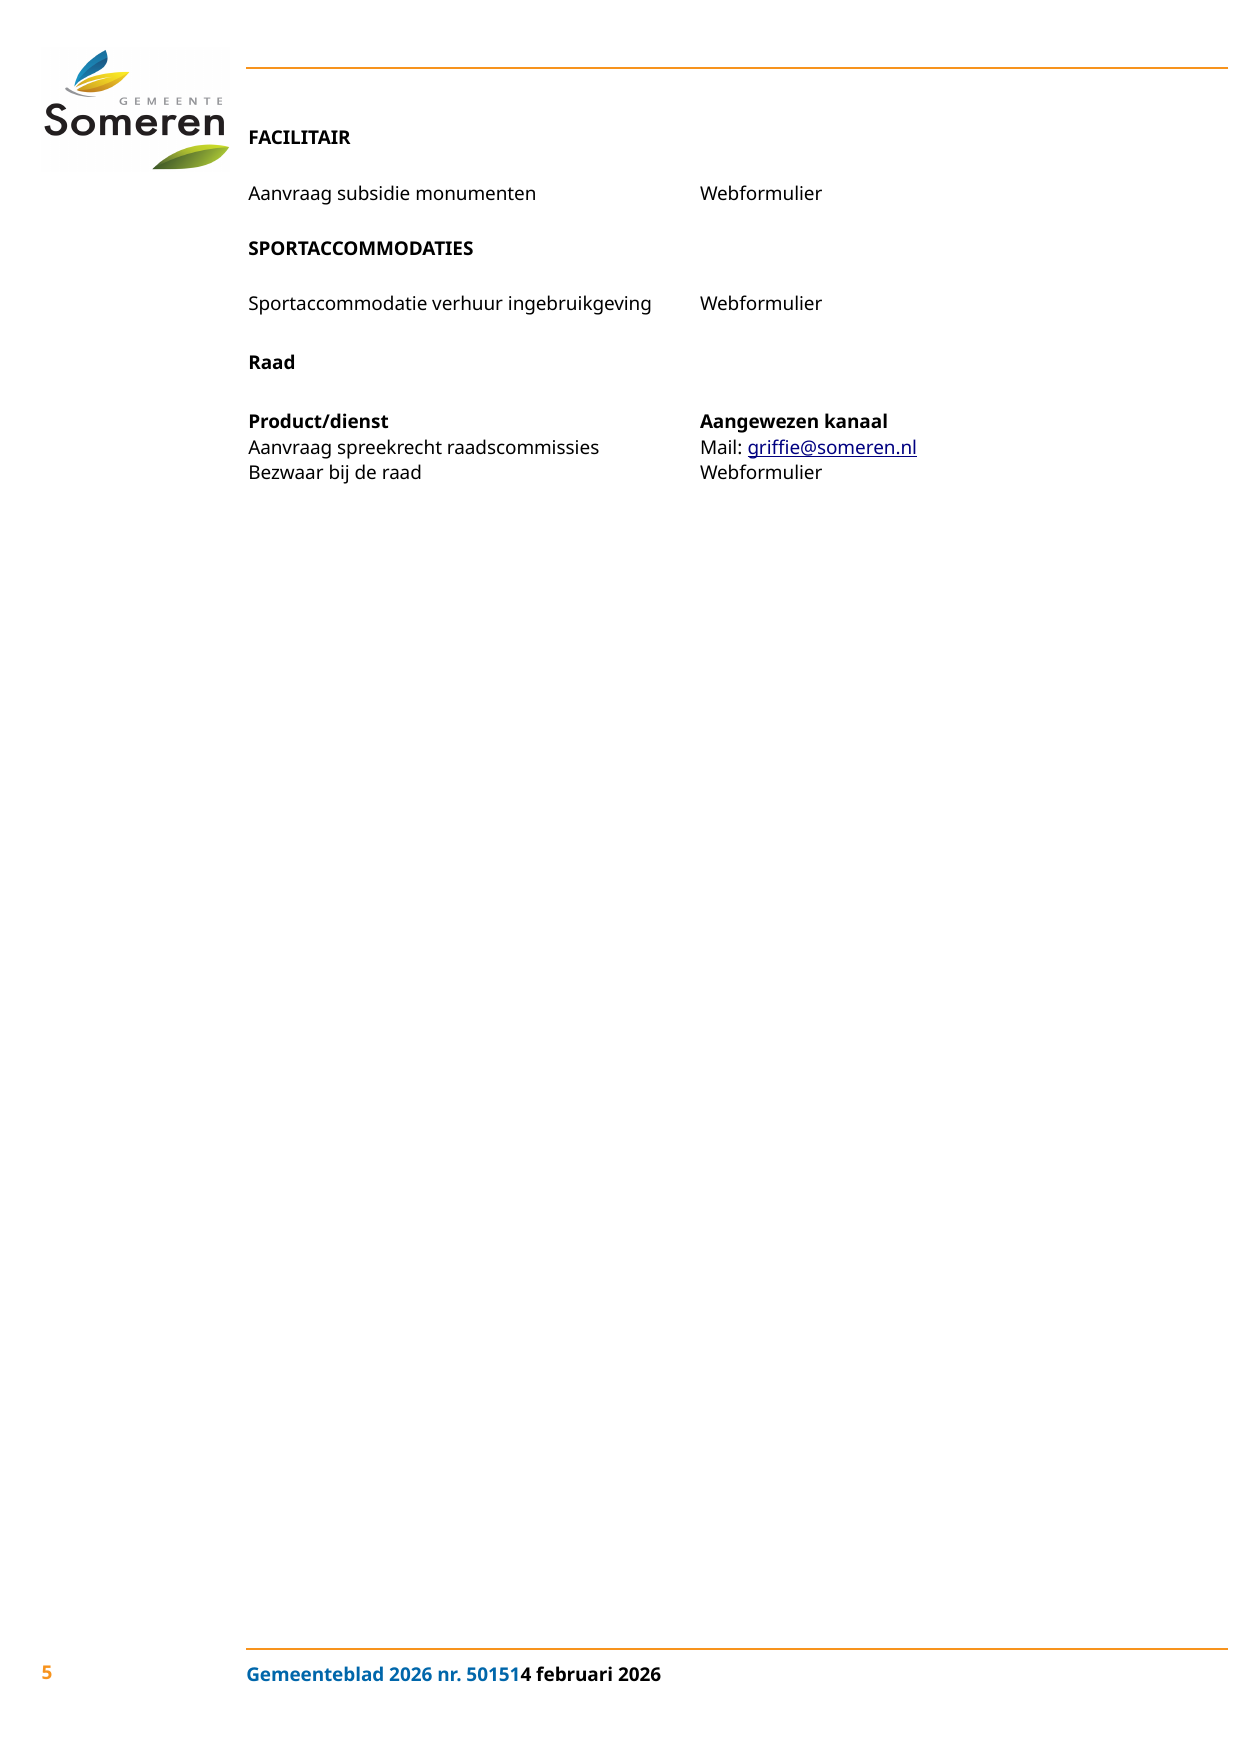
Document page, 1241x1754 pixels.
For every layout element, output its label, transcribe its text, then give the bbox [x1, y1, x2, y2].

table_header Product/dienst [248, 408, 700, 434]
table_cell FACILITAIR [248, 95, 1152, 180]
table_cell Sportaccommodatie verhuur ingebruikgeving [248, 290, 700, 316]
table_cell Aanvraag spreekrecht raadscommissies [248, 434, 700, 459]
table_cell Aanvraag subsidie monumenten [248, 180, 700, 205]
table_cell Webformulier [700, 180, 1152, 205]
text Raad [248, 349, 1152, 374]
table_cell Bezwaar bij de raad [248, 460, 700, 485]
table_cell SPORTACCOMMODATIES [248, 205, 1152, 290]
table_cell Webformulier [700, 290, 1152, 316]
picture [41, 47, 231, 172]
table_cell Webformulier [700, 460, 1152, 485]
table_header Aangewezen kanaal [700, 408, 1152, 434]
table_cell Mail: griffie@someren.nl [700, 434, 1152, 459]
